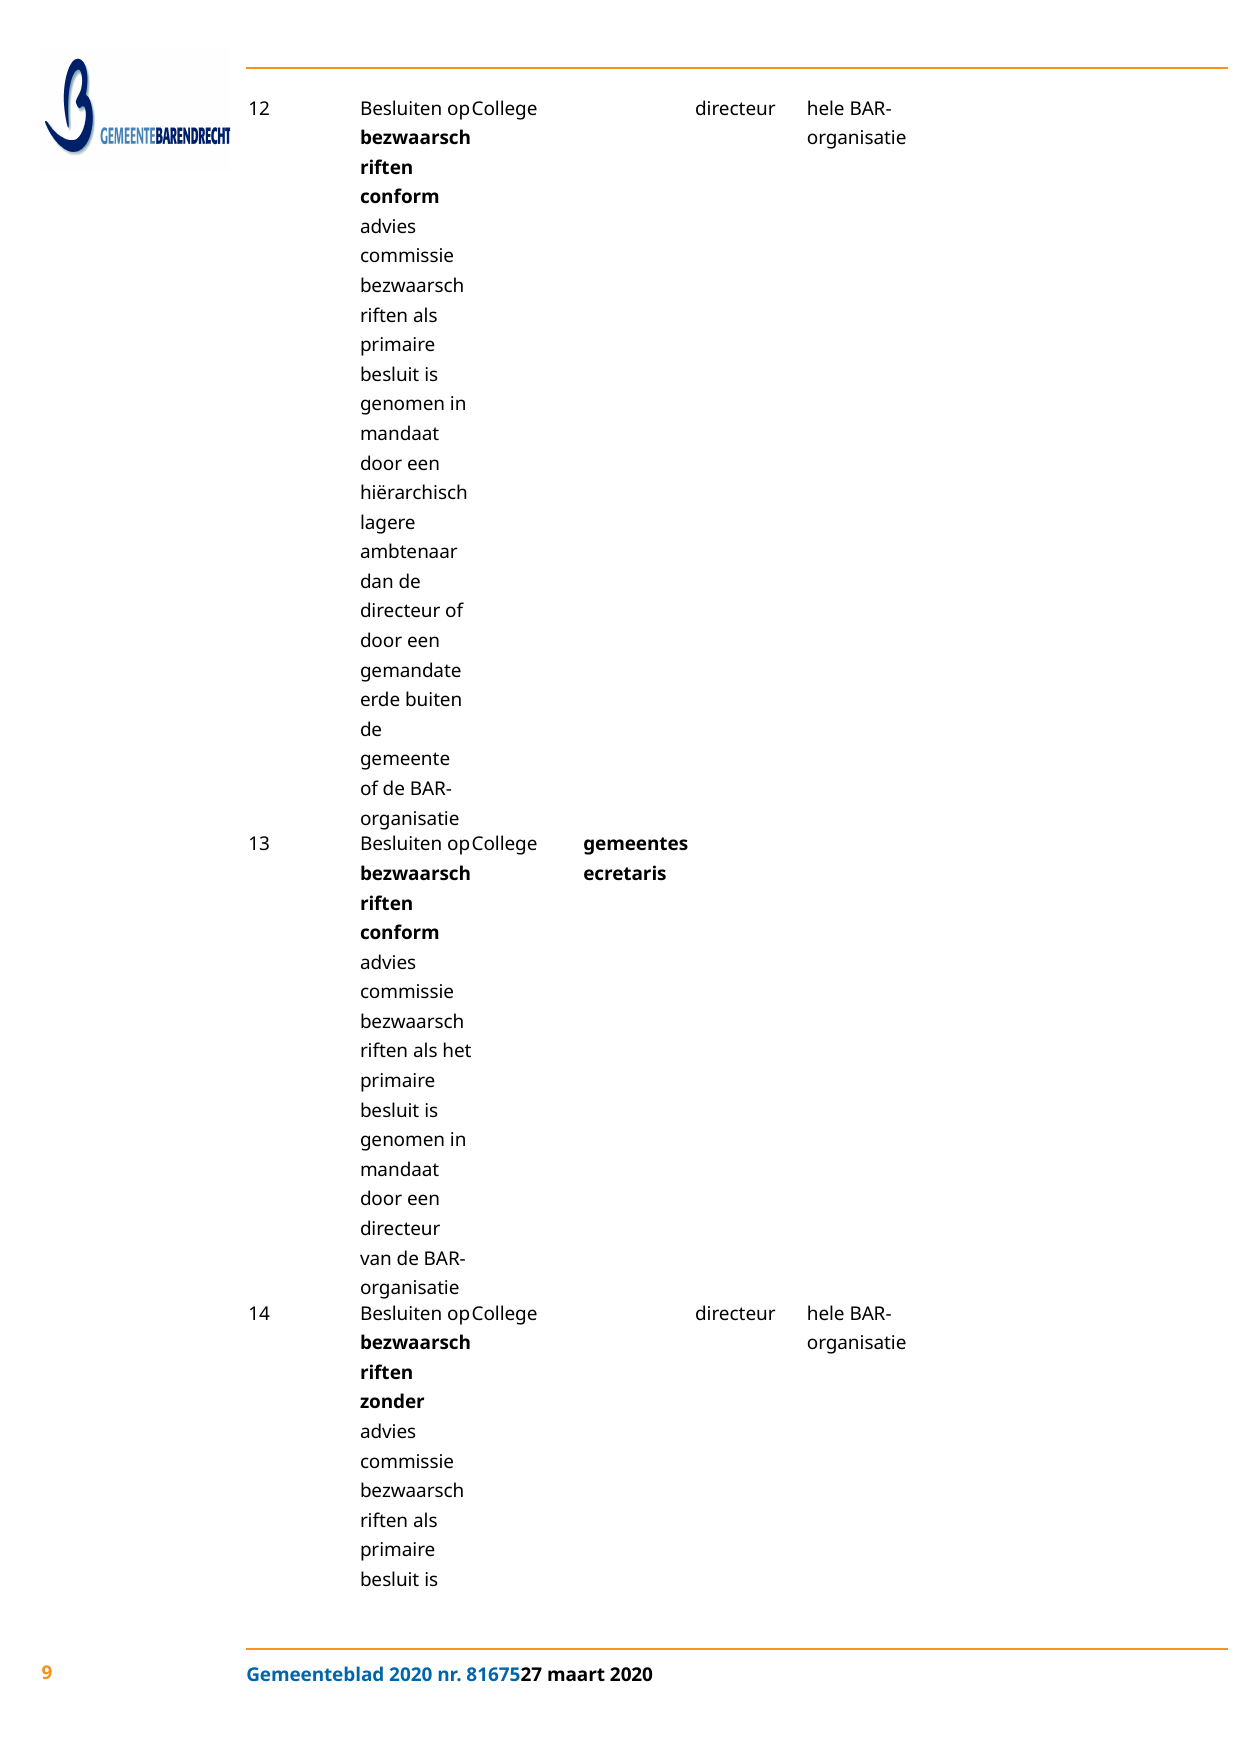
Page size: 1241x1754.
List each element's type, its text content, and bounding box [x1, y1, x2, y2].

table_cell 13 [248, 831, 360, 1300]
table_cell Besluiten op bezwaarschriften conform advies commissie bezwaarschriften als het primaire besluit is genomen in mandaat door een directeur van de BAR-organisatie [360, 831, 471, 1300]
table_cell directeur [695, 1300, 807, 1592]
table_cell directeur [695, 95, 807, 831]
table_cell Besluiten op bezwaarschriften zonder advies commissie bezwaarschriften als primaire besluit is [360, 1300, 471, 1592]
table_cell [583, 1300, 695, 1592]
table_cell [918, 831, 1030, 1300]
table_cell hele BAR-organisatie [807, 1300, 918, 1592]
table_cell College [471, 831, 583, 1300]
table_cell [918, 1300, 1030, 1592]
table_cell Besluiten op bezwaarschriften conform advies commissie bezwaarschriften als primaire besluit is genomen in mandaat door een hiërarchisch lagere ambtenaar dan de directeur of door een gemandateerde buiten de gemeente of de BAR-organisatie [360, 95, 471, 831]
table_cell hele BAR-organisatie [807, 95, 918, 831]
table_cell [583, 95, 695, 831]
table_cell 12 [248, 95, 360, 831]
table_cell 14 [248, 1300, 360, 1592]
table_cell College [471, 95, 583, 831]
table_cell [918, 95, 1030, 831]
table_cell [1030, 1300, 1152, 1592]
table_cell [695, 831, 807, 1300]
table_cell gemeentesecretaris [583, 831, 695, 1300]
picture [41, 47, 231, 172]
table_cell [1030, 831, 1152, 1300]
table_cell [1030, 95, 1152, 831]
table_cell College [471, 1300, 583, 1592]
table_cell [807, 831, 918, 1300]
